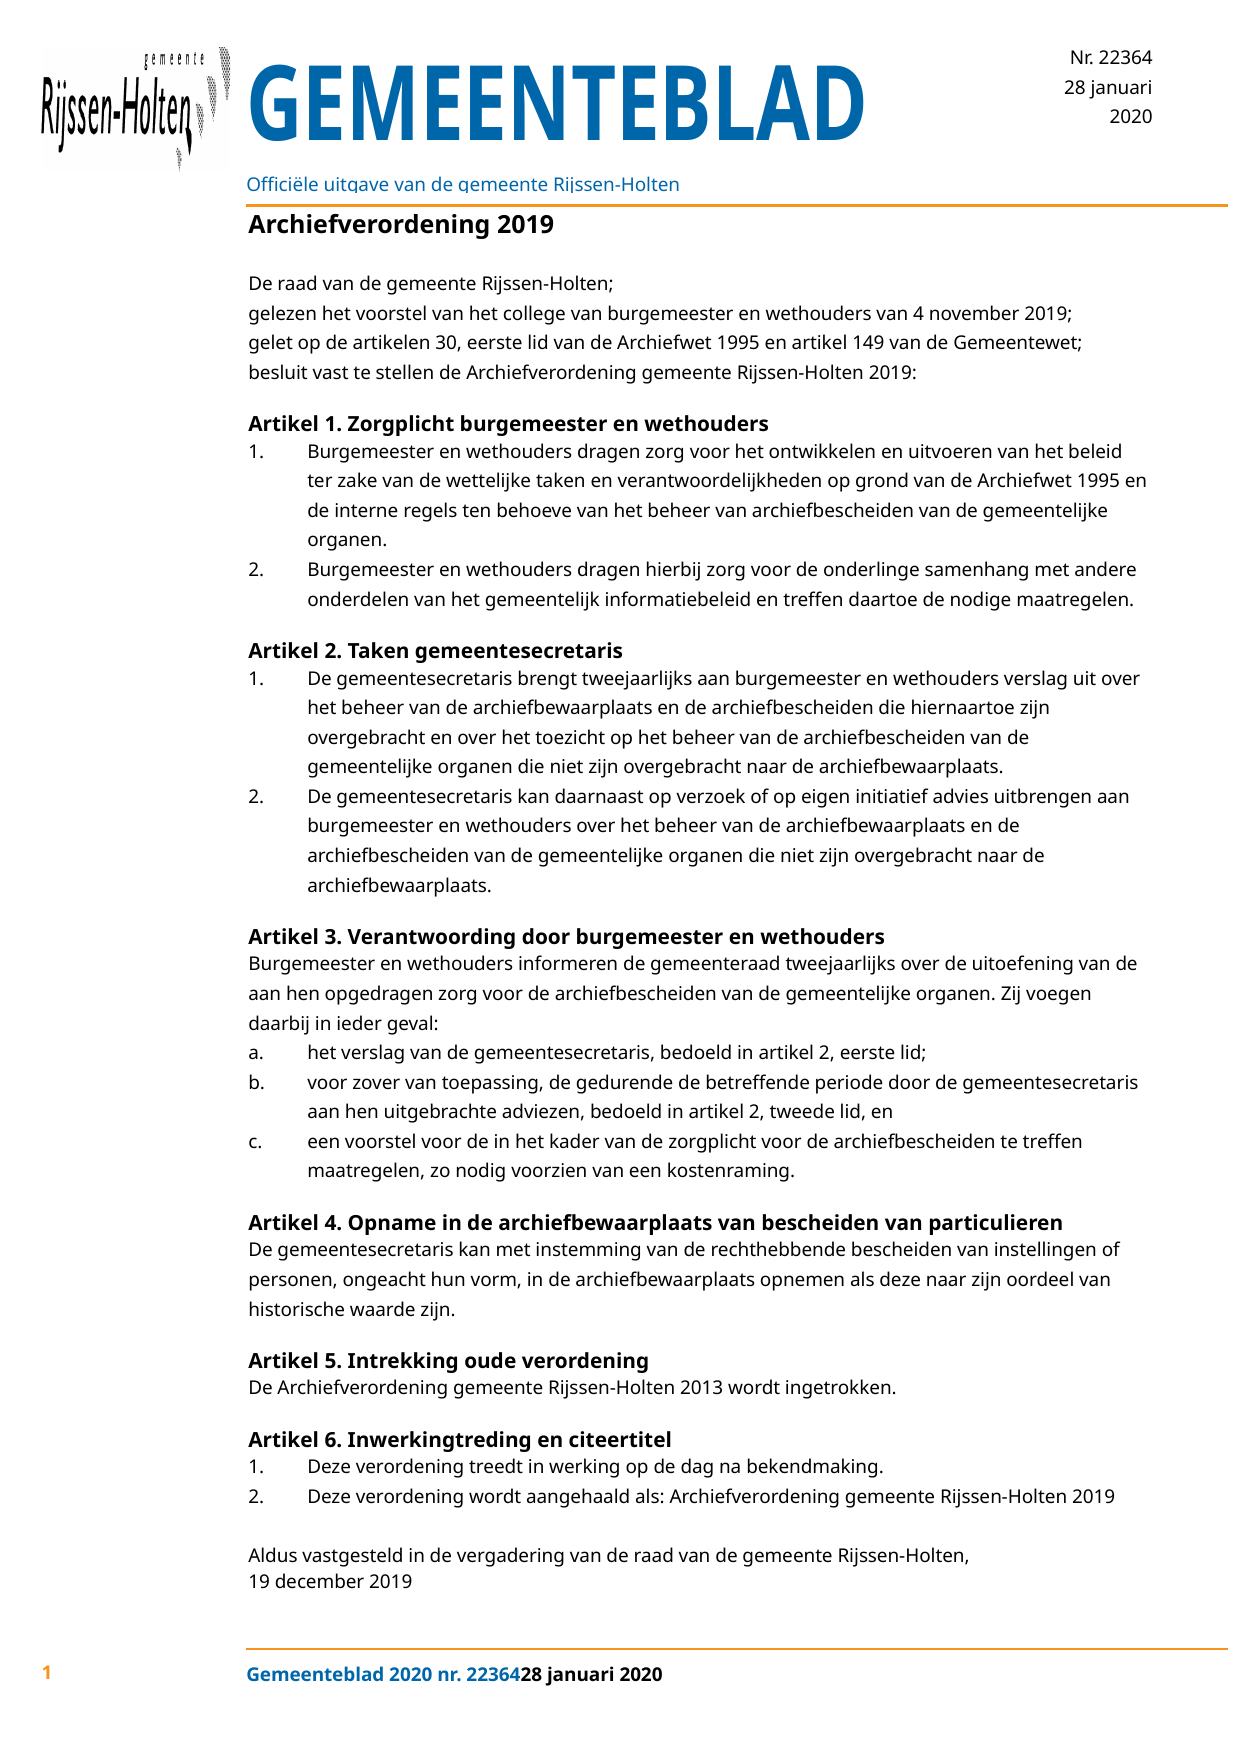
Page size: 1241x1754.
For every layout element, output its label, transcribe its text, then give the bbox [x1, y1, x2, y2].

text De raad van de gemeente Rijssen-Holten; [248, 270, 1152, 296]
text Artikel 1. Zorgplicht burgemeester en wethouders [248, 409, 1152, 438]
list het verslag van de gemeentesecretaris, bedoeld in artikel 2, eerste lid; [248, 1039, 1152, 1065]
text Burgemeester en wethouders informeren de gemeenteraad tweejaarlijks over de uitoefening van de aan hen opgedragen zorg voor de archiefbescheiden van de gemeentelijke organen. Zij voegen daarbij in ieder geval: [248, 951, 1152, 1036]
list Burgemeester en wethouders dragen zorg voor het ontwikkelen en uitvoeren van het beleid ter zake van de wettelijke taken en verantwoordelijkheden op grond van de Archiefwet 1995 en de interne regels ten behoeve van het beheer van archiefbescheiden van de gemeentelijke organen. [248, 438, 1152, 552]
text Archiefverordening 2019 [248, 207, 1152, 241]
text Artikel 3. Verantwoording door burgemeester en wethouders [248, 922, 1152, 951]
text Artikel 5. Intrekking oude verordening [248, 1346, 1152, 1374]
list Deze verordening treedt in werking op de dag na bekendmaking. [248, 1453, 1152, 1479]
text De Archiefverordening gemeente Rijssen-Holten 2013 wordt ingetrokken. [248, 1374, 1152, 1400]
text besluit vast te stellen de Archiefverordening gemeente Rijssen-Holten 2019: [248, 359, 1152, 385]
text Artikel 2. Taken gemeentesecretaris [248, 636, 1152, 665]
text gelet op de artikelen 30, eerste lid van de Archiefwet 1995 en artikel 149 van de Gemeentewet; [248, 329, 1152, 355]
text 19 december 2019 [248, 1568, 1152, 1594]
list De gemeentesecretaris brengt tweejaarlijks aan burgemeester en wethouders verslag uit over het beheer van de archiefbewaarplaats en de archiefbescheiden die hiernaartoe zijn overgebracht en over het toezicht op het beheer van de archiefbescheiden van de gemeentelijke organen die niet zijn overgebracht naar de archiefbewaarplaats. [248, 665, 1152, 779]
text gelezen het voorstel van het college van burgemeester en wethouders van 4 november 2019; [248, 300, 1152, 326]
list voor zover van toepassing, de gedurende de betreffende periode door de gemeentesecretaris aan hen uitgebrachte adviezen, bedoeld in artikel 2, tweede lid, en [248, 1069, 1152, 1124]
list De gemeentesecretaris kan daarnaast op verzoek of op eigen initiatief advies uitbrengen aan burgemeester en wethouders over het beheer van de archiefbewaarplaats en de archiefbescheiden van de gemeentelijke organen die niet zijn overgebracht naar de archiefbewaarplaats. [248, 783, 1152, 897]
list Burgemeester en wethouders dragen hierbij zorg voor de onderlinge samenhang met andere onderdelen van het gemeentelijk informatiebeleid en treffen daartoe de nodige maatregelen. [248, 556, 1152, 612]
text De gemeentesecretaris kan met instemming van de rechthebbende bescheiden van instellingen of personen, ongeacht hun vorm, in de archiefbewaarplaats opnemen als deze naar zijn oordeel van historische waarde zijn. [248, 1237, 1152, 1321]
text Artikel 4. Opname in de archiefbewaarplaats van bescheiden van particulieren [248, 1208, 1152, 1237]
list een voorstel voor de in het kader van de zorgplicht voor de archiefbescheiden te treffen maatregelen, zo nodig voorzien van een kostenraming. [248, 1128, 1152, 1183]
text Aldus vastgesteld in de vergadering van de raad van de gemeente Rijssen-Holten, [248, 1542, 1152, 1568]
picture [41, 47, 231, 172]
list Deze verordening wordt aangehaald als: Archiefverordening gemeente Rijssen-Holten 2019 [248, 1483, 1152, 1509]
text Artikel 6. Inwerkingtreding en citeertitel [248, 1425, 1152, 1453]
